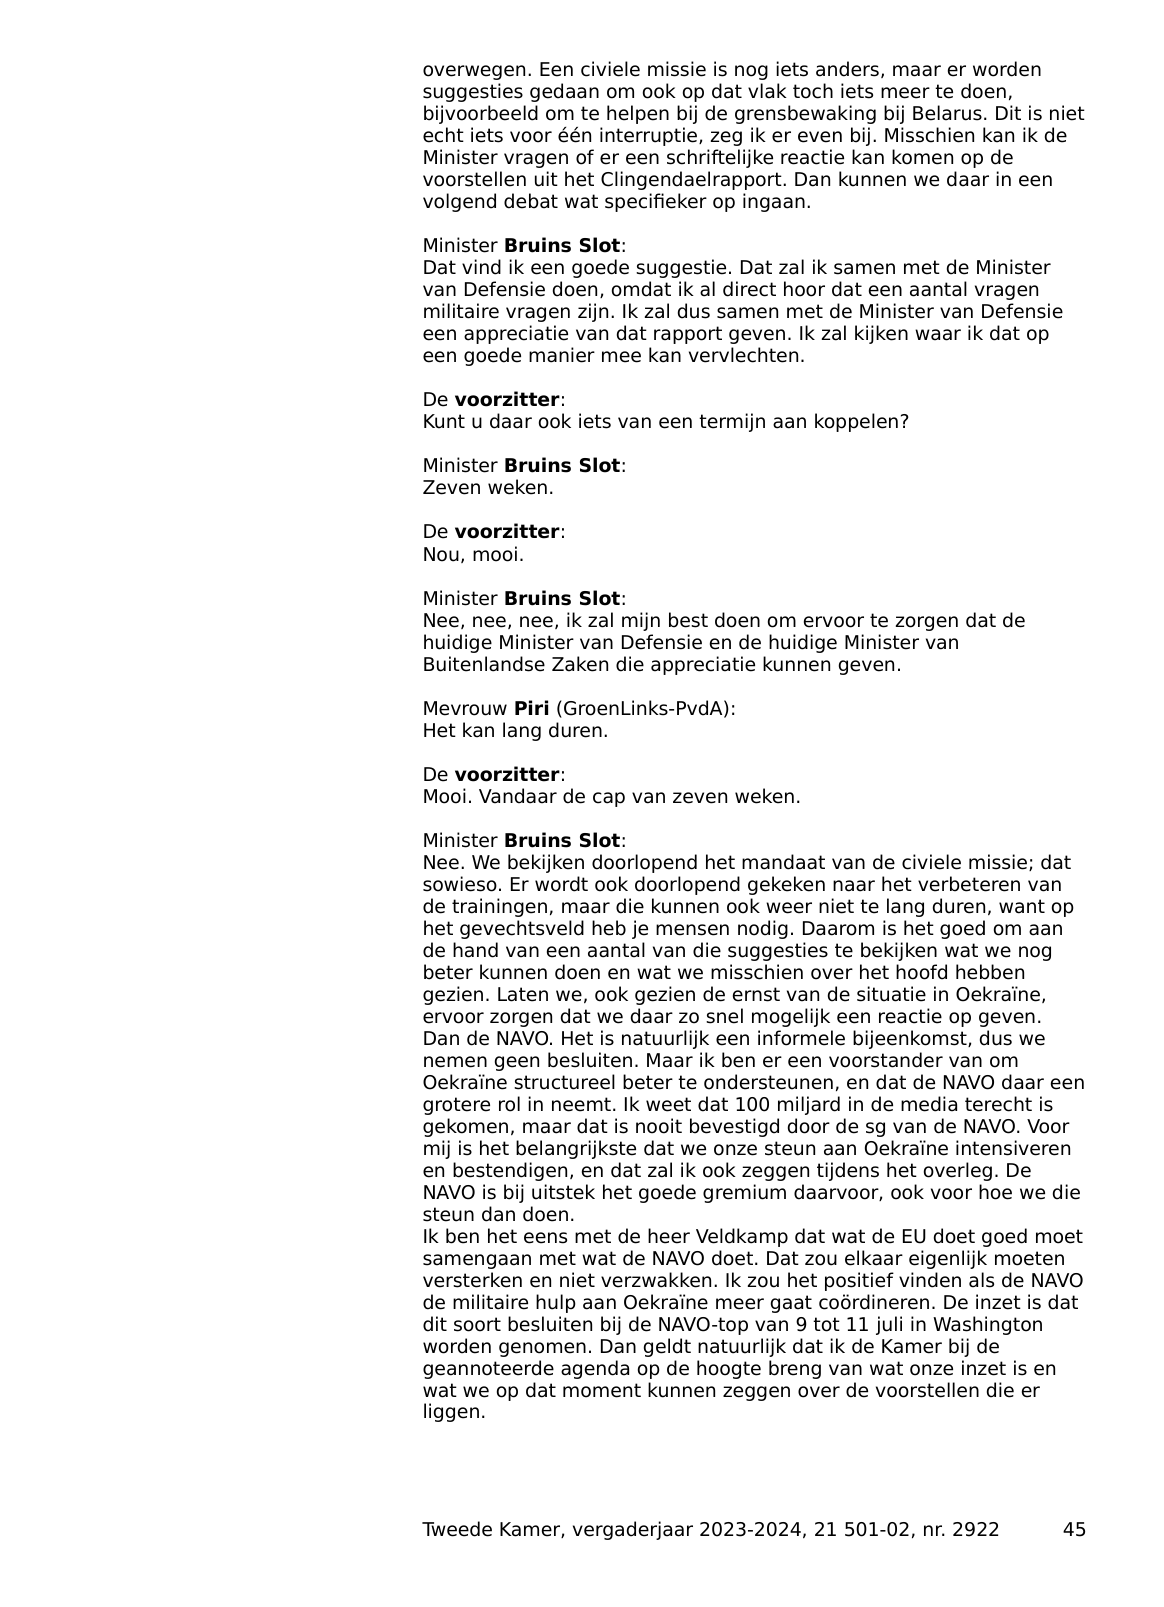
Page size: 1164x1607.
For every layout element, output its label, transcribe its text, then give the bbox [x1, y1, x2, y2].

text Nou, mooi. [422, 543, 1087, 565]
text Het kan lang duren. [422, 720, 1087, 742]
text Nee, nee, nee, ik zal mijn best doen om ervoor te zorgen dat de huidige Minister van Defensie en de huidige Minister van Buitenlandse Zaken die appreciatie kunnen geven. [422, 609, 1087, 676]
text Zeven weken. [422, 477, 1087, 499]
text Mooi. Vandaar de cap van zeven weken. [422, 786, 1087, 808]
text Kunt u daar ook iets van een termijn aan koppelen? [422, 411, 1087, 433]
text Minister Bruins Slot: [422, 455, 1087, 477]
text Minister Bruins Slot: [422, 830, 1087, 852]
text Minister Bruins Slot: [422, 588, 1087, 609]
text Ik ben het eens met de heer Veldkamp dat wat de EU doet goed moet samengaan met wat de NAVO doet. Dat zou elkaar eigenlijk moeten versterken en niet verzwakken. Ik zou het positief vinden als de NAVO de militaire hulp aan Oekraïne meer gaat coördineren. De inzet is dat dit soort besluiten bij de NAVO-top van 9 tot 11 juli in Washington worden genomen. Dan geldt natuurlijk dat ik de Kamer bij de geannoteerde agenda op de hoogte breng van wat onze inzet is en wat we op dat moment kunnen zeggen over de voorstellen die er liggen. [422, 1226, 1087, 1423]
text Nee. We bekijken doorlopend het mandaat van de civiele missie; dat sowieso. Er wordt ook doorlopend gekeken naar het verbeteren van de trainingen, maar die kunnen ook weer niet te lang duren, want op het gevechtsveld heb je mensen nodig. Daarom is het goed om aan de hand van een aantal van die suggesties te bekijken wat we nog beter kunnen doen en wat we misschien over het hoofd hebben gezien. Laten we, ook gezien de ernst van de situatie in Oekraïne, ervoor zorgen dat we daar zo snel mogelijk een reactie op geven. [422, 852, 1087, 1028]
text De voorzitter: [422, 764, 1087, 786]
text Dat vind ik een goede suggestie. Dat zal ik samen met de Minister van Defensie doen, omdat ik al direct hoor dat een aantal vragen militaire vragen zijn. Ik zal dus samen met de Minister van Defensie een appreciatie van dat rapport geven. Ik zal kijken waar ik dat op een goede manier mee kan vervlechten. [422, 257, 1087, 367]
text De voorzitter: [422, 521, 1087, 543]
text De voorzitter: [422, 389, 1087, 411]
text Minister Bruins Slot: [422, 235, 1087, 257]
text Dan de NAVO. Het is natuurlijk een informele bijeenkomst, dus we nemen geen besluiten. Maar ik ben er een voorstander van om Oekraïne structureel beter te ondersteunen, en dat de NAVO daar een grotere rol in neemt. Ik weet dat 100 miljard in de media terecht is gekomen, maar dat is nooit bevestigd door de sg van de NAVO. Voor mij is het belangrijkste dat we onze steun aan Oekraïne intensiveren en bestendigen, en dat zal ik ook zeggen tijdens het overleg. De NAVO is bij uitstek het goede gremium daarvoor, ook voor hoe we die steun dan doen. [422, 1028, 1087, 1226]
text overwegen. Een civiele missie is nog iets anders, maar er worden suggesties gedaan om ook op dat vlak toch iets meer te doen, bijvoorbeeld om te helpen bij de grensbewaking bij Belarus. Dit is niet echt iets voor één interruptie, zeg ik er even bij. Misschien kan ik de Minister vragen of er een schriftelijke reactie kan komen op de voorstellen uit het Clingendaelrapport. Dan kunnen we daar in een volgend debat wat specifieker op ingaan. [422, 59, 1087, 213]
text Mevrouw Piri (GroenLinks-PvdA): [422, 698, 1087, 720]
